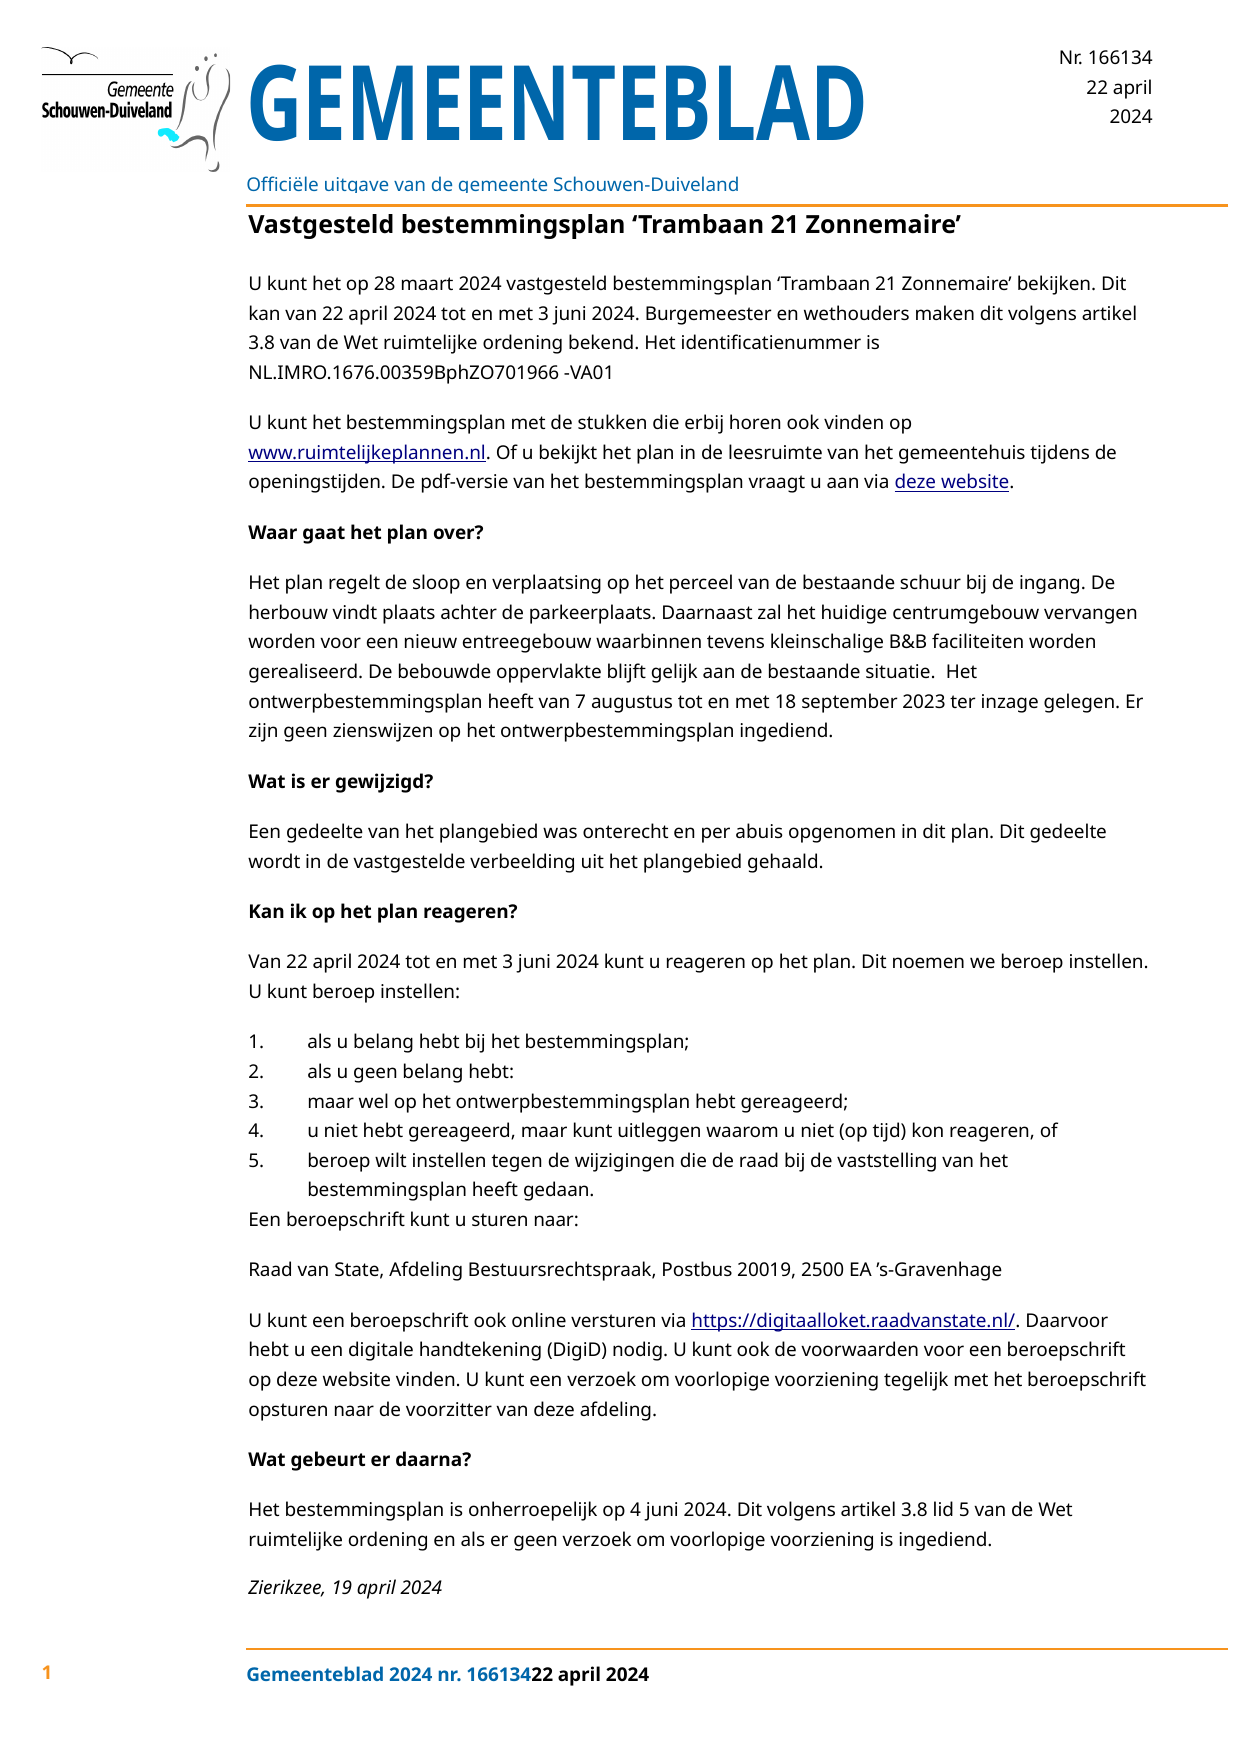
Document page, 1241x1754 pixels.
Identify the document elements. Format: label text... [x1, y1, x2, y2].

text Raad van State, Afdeling Bestuursrechtspraak, Postbus 20019, 2500 EA ’s-Gravenhage [248, 1257, 1152, 1282]
text Een beroepschrift kunt u sturen naar: [248, 1206, 1152, 1232]
text U kunt een beroepschrift ook online versturen via https://digitaalloket.raadvanstate.nl/. Daarvoor hebt u een digitale handtekening (DigiD) nodig. U kunt ook de voorwaarden voor een beroepschrift op deze website vinden. U kunt een verzoek om voorlopige voorziening tegelijk met het beroepschrift opsturen naar de voorzitter van deze afdeling. [248, 1307, 1152, 1421]
text Van 22 april 2024 tot en met 3 juni 2024 kunt u reageren op het plan. Dit noemen we beroep instellen. U kunt beroep instellen: [248, 949, 1152, 1004]
list u niet hebt gereageerd, maar kunt uitleggen waarom u niet (op tijd) kon reageren, of [248, 1117, 1152, 1143]
text Wat is er gewijzigd? [248, 768, 1152, 793]
text Waar gaat het plan over? [248, 519, 1152, 545]
list maar wel op het ontwerpbestemmingsplan hebt gereageerd; [248, 1088, 1152, 1113]
list beroep wilt instellen tegen de wijzigingen die de raad bij de vaststelling van het bestemmingsplan heeft gedaan. [248, 1147, 1152, 1202]
text Vastgesteld bestemmingsplan ‘Trambaan 21 Zonnemaire’ [248, 207, 1152, 241]
text Een gedeelte van het plangebied was onterecht en per abuis opgenomen in dit plan. Dit gedeelte wordt in de vastgestelde verbeelding uit het plangebied gehaald. [248, 818, 1152, 873]
text Het bestemmingsplan is onherroepelijk op 4 juni 2024. Dit volgens artikel 3.8 lid 5 van de Wet ruimtelijke ordening en als er geen verzoek om voorlopige voorziening is ingediend. [248, 1497, 1152, 1552]
text Wat gebeurt er daarna? [248, 1446, 1152, 1472]
list als u geen belang hebt: [248, 1058, 1152, 1084]
text U kunt het op 28 maart 2024 vastgesteld bestemmingsplan ‘Trambaan 21 Zonnemaire’ bekijken. Dit kan van 22 april 2024 tot en met 3 juni 2024. Burgemeester en wethouders maken dit volgens artikel 3.8 van de Wet ruimtelijke ordening bekend. Het identificatienummer is NL.IMRO.1676.00359BphZO701966 -VA01 [248, 270, 1152, 385]
picture [41, 47, 231, 172]
text Het plan regelt de sloop en verplaatsing op het perceel van de bestaande schuur bij de ingang. De herbouw vindt plaats achter de parkeerplaats. Daarnaast zal het huidige centrumgebouw vervangen worden voor een nieuw entreegebouw waarbinnen tevens kleinschalige B&B faciliteiten worden gerealiseerd. De bebouwde oppervlakte blijft gelijk aan de bestaande situatie. Het ontwerpbestemmingsplan heeft van 7 augustus tot en met 18 september 2023 ter inzage gelegen. Er zijn geen zienswijzen op het ontwerpbestemmingsplan ingediend. [248, 569, 1152, 743]
text U kunt het bestemmingsplan met de stukken die erbij horen ook vinden op www.ruimtelijkeplannen.nl. Of u bekijkt het plan in de leesruimte van het gemeentehuis tijdens de openingstijden. De pdf-versie van het bestemmingsplan vraagt u aan via deze website. [248, 409, 1152, 494]
text Zierikzee, 19 april 2024 [248, 1574, 1152, 1600]
list als u belang hebt bij het bestemmingsplan; [248, 1029, 1152, 1054]
text Kan ik op het plan reageren? [248, 898, 1152, 924]
